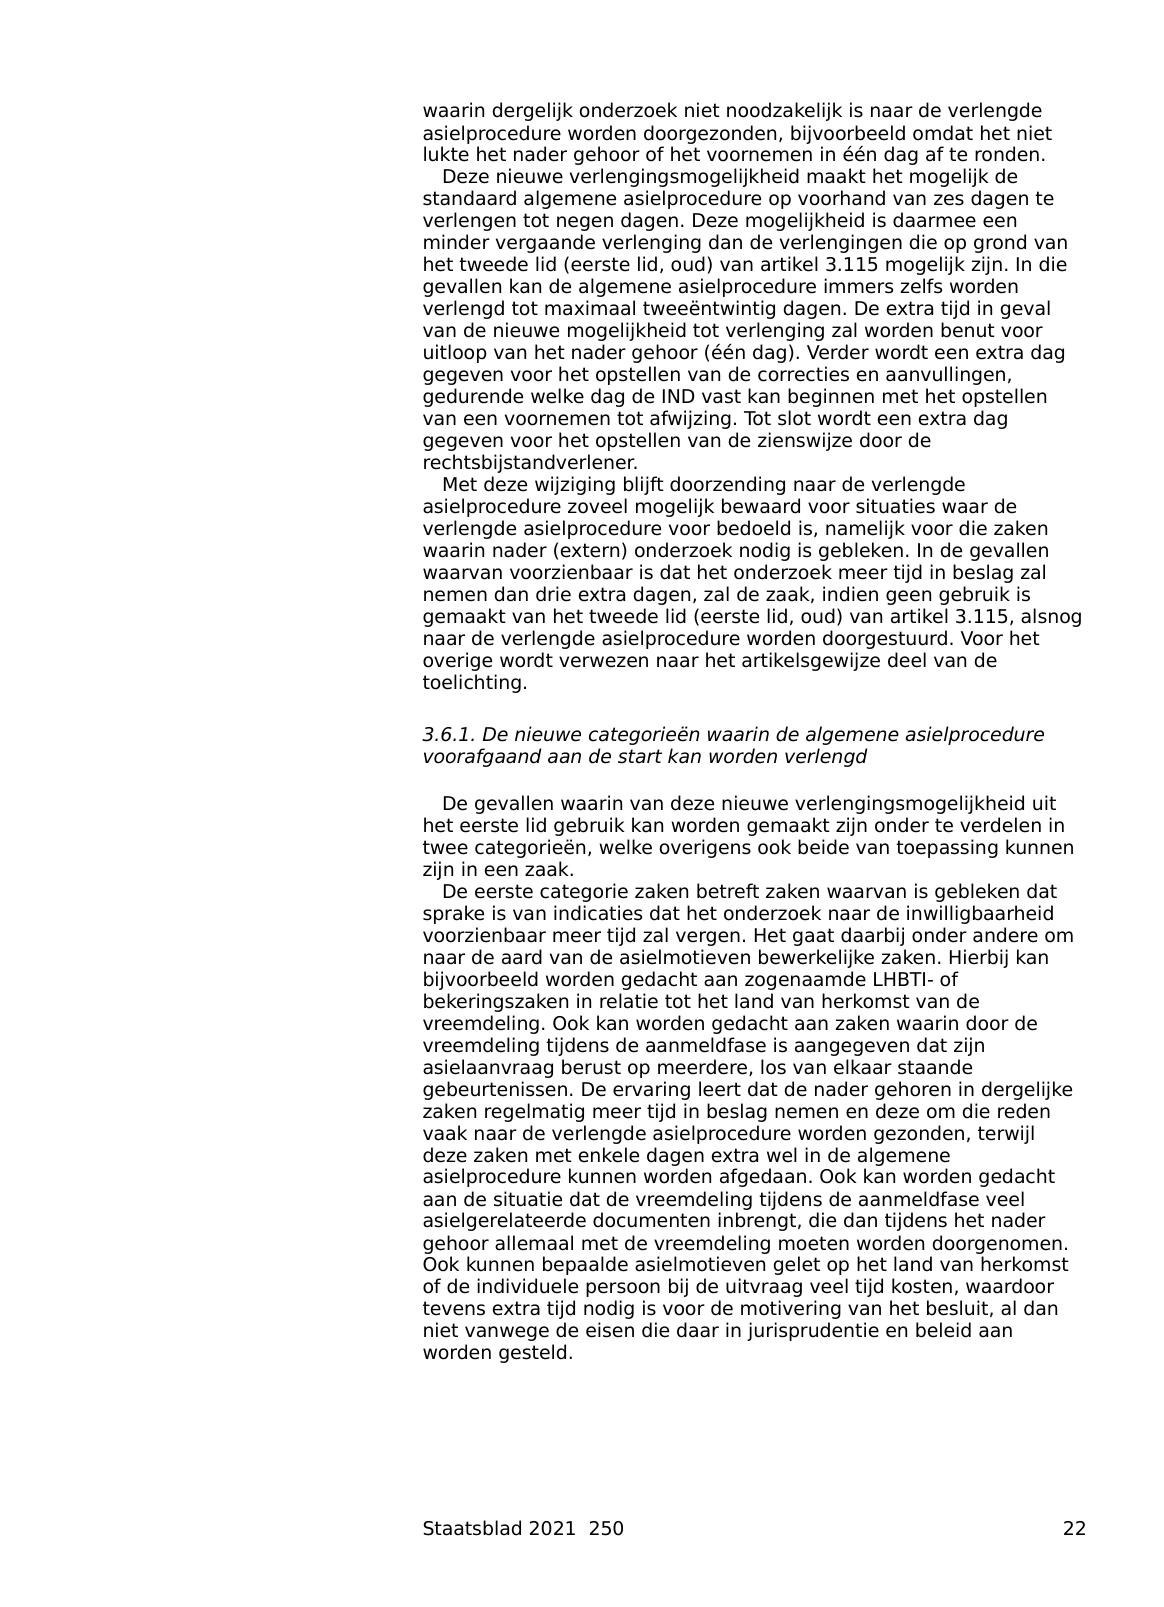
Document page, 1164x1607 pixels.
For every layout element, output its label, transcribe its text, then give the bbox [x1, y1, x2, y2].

text Met deze wijziging blijft doorzending naar de verlengde asielprocedure zoveel mogelijk bewaard voor situaties waar de verlengde asielprocedure voor bedoeld is, namelijk voor die zaken waarin nader (extern) onderzoek nodig is gebleken. In de gevallen waarvan voorzienbaar is dat het onderzoek meer tijd in beslag zal nemen dan drie extra dagen, zal de zaak, indien geen gebruik is gemaakt van het tweede lid (eerste lid, oud) van artikel 3.115, alsnog naar de verlengde asielprocedure worden doorgestuurd. Voor het overige wordt verwezen naar het artikelsgewijze deel van de toelichting. [422, 474, 1087, 694]
text waarin dergelijk onderzoek niet noodzakelijk is naar de verlengde asielprocedure worden doorgezonden, bijvoorbeeld omdat het niet lukte het nader gehoor of het voornemen in één dag af te ronden. [422, 100, 1087, 166]
text De gevallen waarin van deze nieuwe verlengingsmogelijkheid uit het eerste lid gebruik kan worden gemaakt zijn onder te verdelen in twee categorieën, welke overigens ook beide van toepassing kunnen zijn in een zaak. [422, 793, 1087, 881]
text De eerste categorie zaken betreft zaken waarvan is gebleken dat sprake is van indicaties dat het onderzoek naar de inwilligbaarheid voorzienbaar meer tijd zal vergen. Het gaat daarbij onder andere om naar de aard van de asielmotieven bewerkelijke zaken. Hierbij kan bijvoorbeeld worden gedacht aan zogenaamde LHBTI- of bekeringszaken in relatie tot het land van herkomst van de vreemdeling. Ook kan worden gedacht aan zaken waarin door de vreemdeling tijdens de aanmeldfase is aangegeven dat zijn asielaanvraag berust op meerdere, los van elkaar staande gebeurtenissen. De ervaring leert dat de nader gehoren in dergelijke zaken regelmatig meer tijd in beslag nemen en deze om die reden vaak naar de verlengde asielprocedure worden gezonden, terwijl deze zaken met enkele dagen extra wel in de algemene asielprocedure kunnen worden afgedaan. Ook kan worden gedacht aan de situatie dat de vreemdeling tijdens de aanmeldfase veel asielgerelateerde documenten inbrengt, die dan tijdens het nader gehoor allemaal met de vreemdeling moeten worden doorgenomen. Ook kunnen bepaalde asielmotieven gelet op het land van herkomst of de individuele persoon bij de uitvraag veel tijd kosten, waardoor tevens extra tijd nodig is voor de motivering van het besluit, al dan niet vanwege de eisen die daar in jurisprudentie en beleid aan worden gesteld. [422, 881, 1087, 1364]
subtitle 3.6.1. De nieuwe categorieën waarin de algemene asielprocedure voorafgaand aan de start kan worden verlengd [422, 724, 1087, 768]
text Deze nieuwe verlengingsmogelijkheid maakt het mogelijk de standaard algemene asielprocedure op voorhand van zes dagen te verlengen tot negen dagen. Deze mogelijkheid is daarmee een minder vergaande verlenging dan de verlengingen die op grond van het tweede lid (eerste lid, oud) van artikel 3.115 mogelijk zijn. In die gevallen kan de algemene asielprocedure immers zelfs worden verlengd tot maximaal tweeëntwintig dagen. De extra tijd in geval van de nieuwe mogelijkheid tot verlenging zal worden benut voor uitloop van het nader gehoor (één dag). Verder wordt een extra dag gegeven voor het opstellen van de correcties en aanvullingen, gedurende welke dag de IND vast kan beginnen met het opstellen van een voornemen tot afwijzing. Tot slot wordt een extra dag gegeven voor het opstellen van de zienswijze door de rechtsbijstandverlener. [422, 166, 1087, 474]
